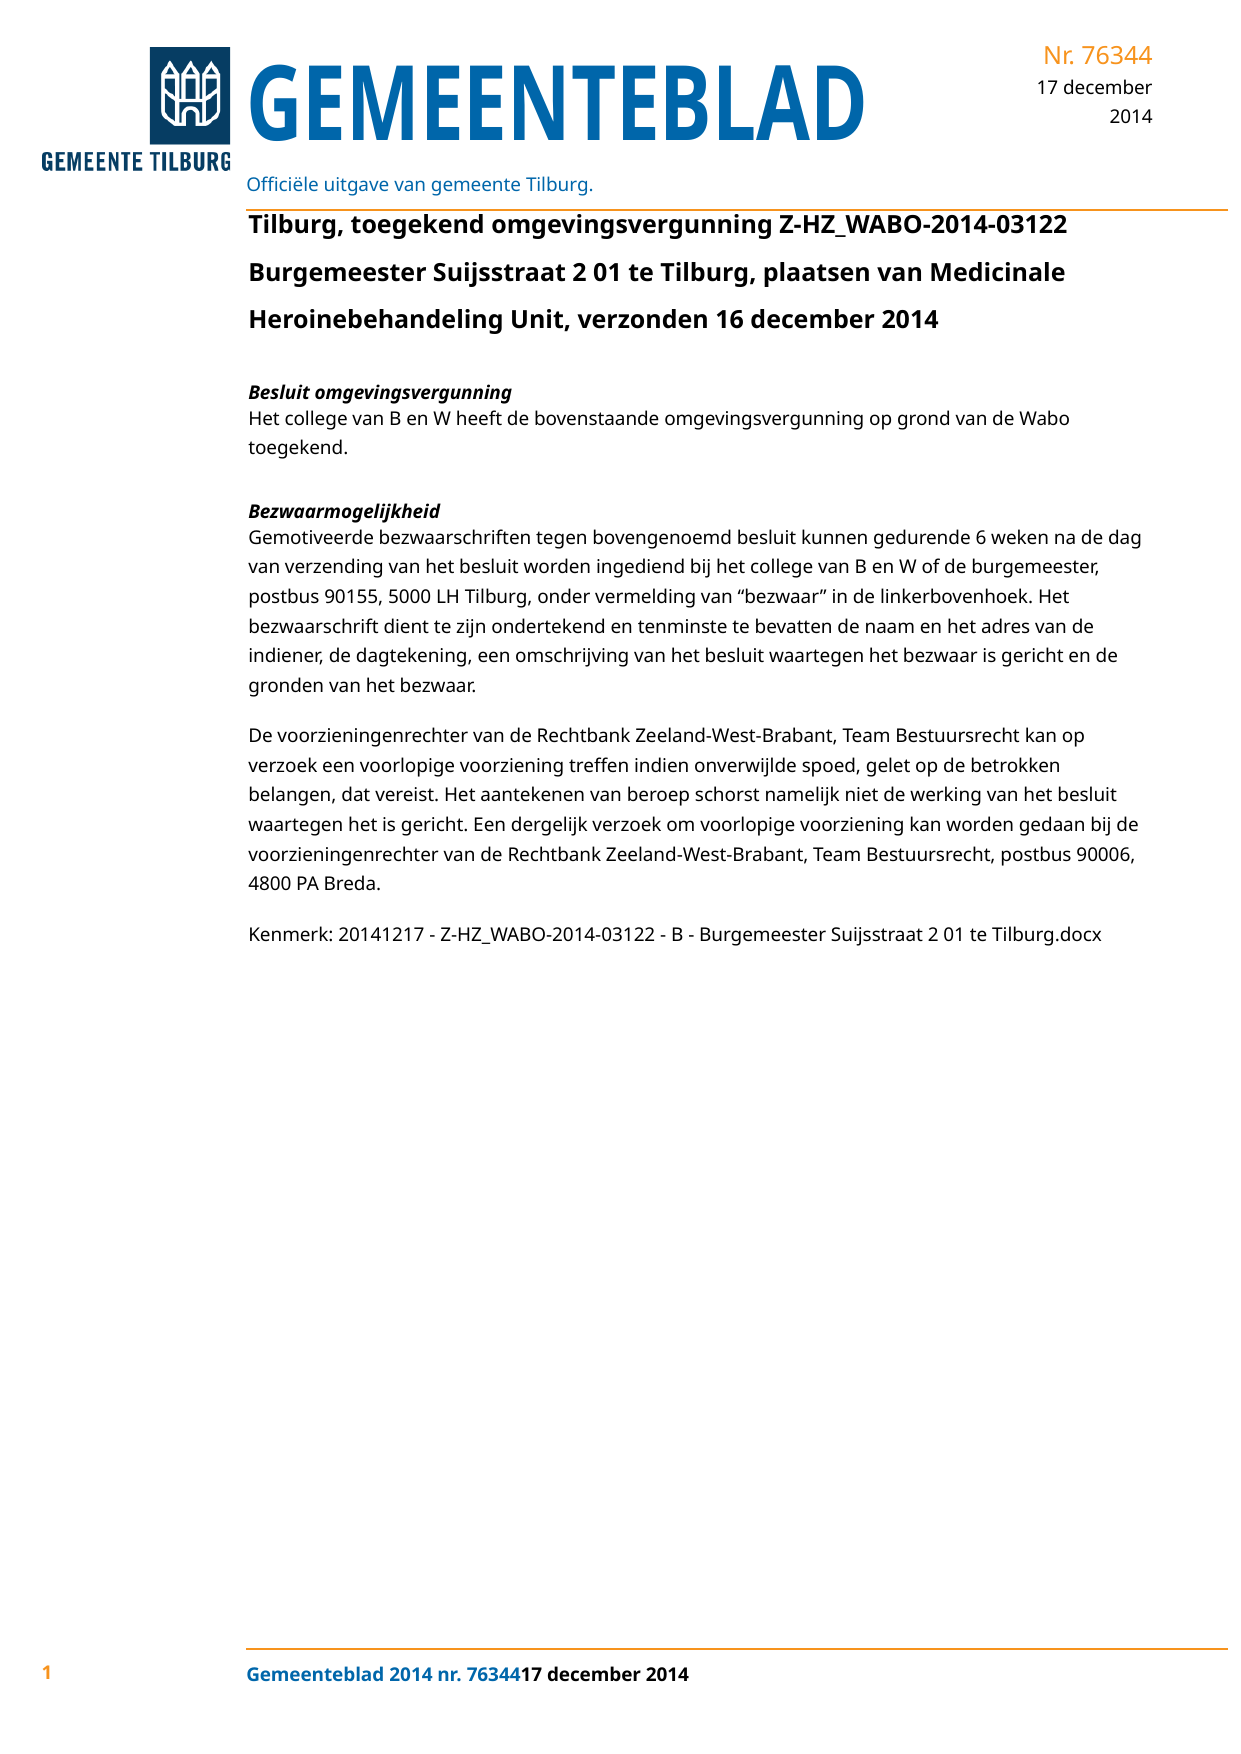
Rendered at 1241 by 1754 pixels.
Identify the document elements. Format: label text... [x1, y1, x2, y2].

text Het college van B en W heeft de bovenstaande omgevingsvergunning op grond van de Wabo toegekend. [248, 405, 1152, 460]
text Bezwaarmogelijkheid [248, 498, 1152, 524]
text Gemotiveerde bezwaarschriften tegen bovengenoemd besluit kunnen gedurende 6 weken na de dag van verzending van het besluit worden ingediend bij het college van B en W of de burgemeester, postbus 90155, 5000 LH Tilburg, onder vermelding van “bezwaar” in de linkerbovenhoek. Het bezwaarschrift dient te zijn ondertekend en tenminste te bevatten de naam en het adres van de indiener, de dagtekening, een omschrijving van het besluit waartegen het bezwaar is gericht en de gronden van het bezwaar. [248, 524, 1152, 698]
text Tilburg, toegekend omgevingsvergunning Z-HZ_WABO-2014-03122 Burgemeester Suijsstraat 2 01 te Tilburg, plaatsen van Medicinale Heroinebehandeling Unit, verzonden 16 december 2014 [248, 211, 1152, 336]
text Besluit omgevingsvergunning [248, 379, 1152, 405]
picture [41, 47, 231, 172]
text De voorzieningenrechter van de Rechtbank Zeeland-West-Brabant, Team Bestuursrecht kan op verzoek een voorlopige voorziening treffen indien onverwijlde spoed, gelet op de betrokken belangen, dat vereist. Het aantekenen van beroep schorst namelijk niet de werking van het besluit waartegen het is gericht. Een dergelijk verzoek om voorlopige voorziening kan worden gedaan bij de voorzieningenrechter van de Rechtbank Zeeland-West-Brabant, Team Bestuursrecht, postbus 90006, 4800 PA Breda. [248, 722, 1152, 896]
text Kenmerk: 20141217 - Z-HZ_WABO-2014-03122 - B - Burgemeester Suijsstraat 2 01 te Tilburg.docx [248, 921, 1152, 946]
